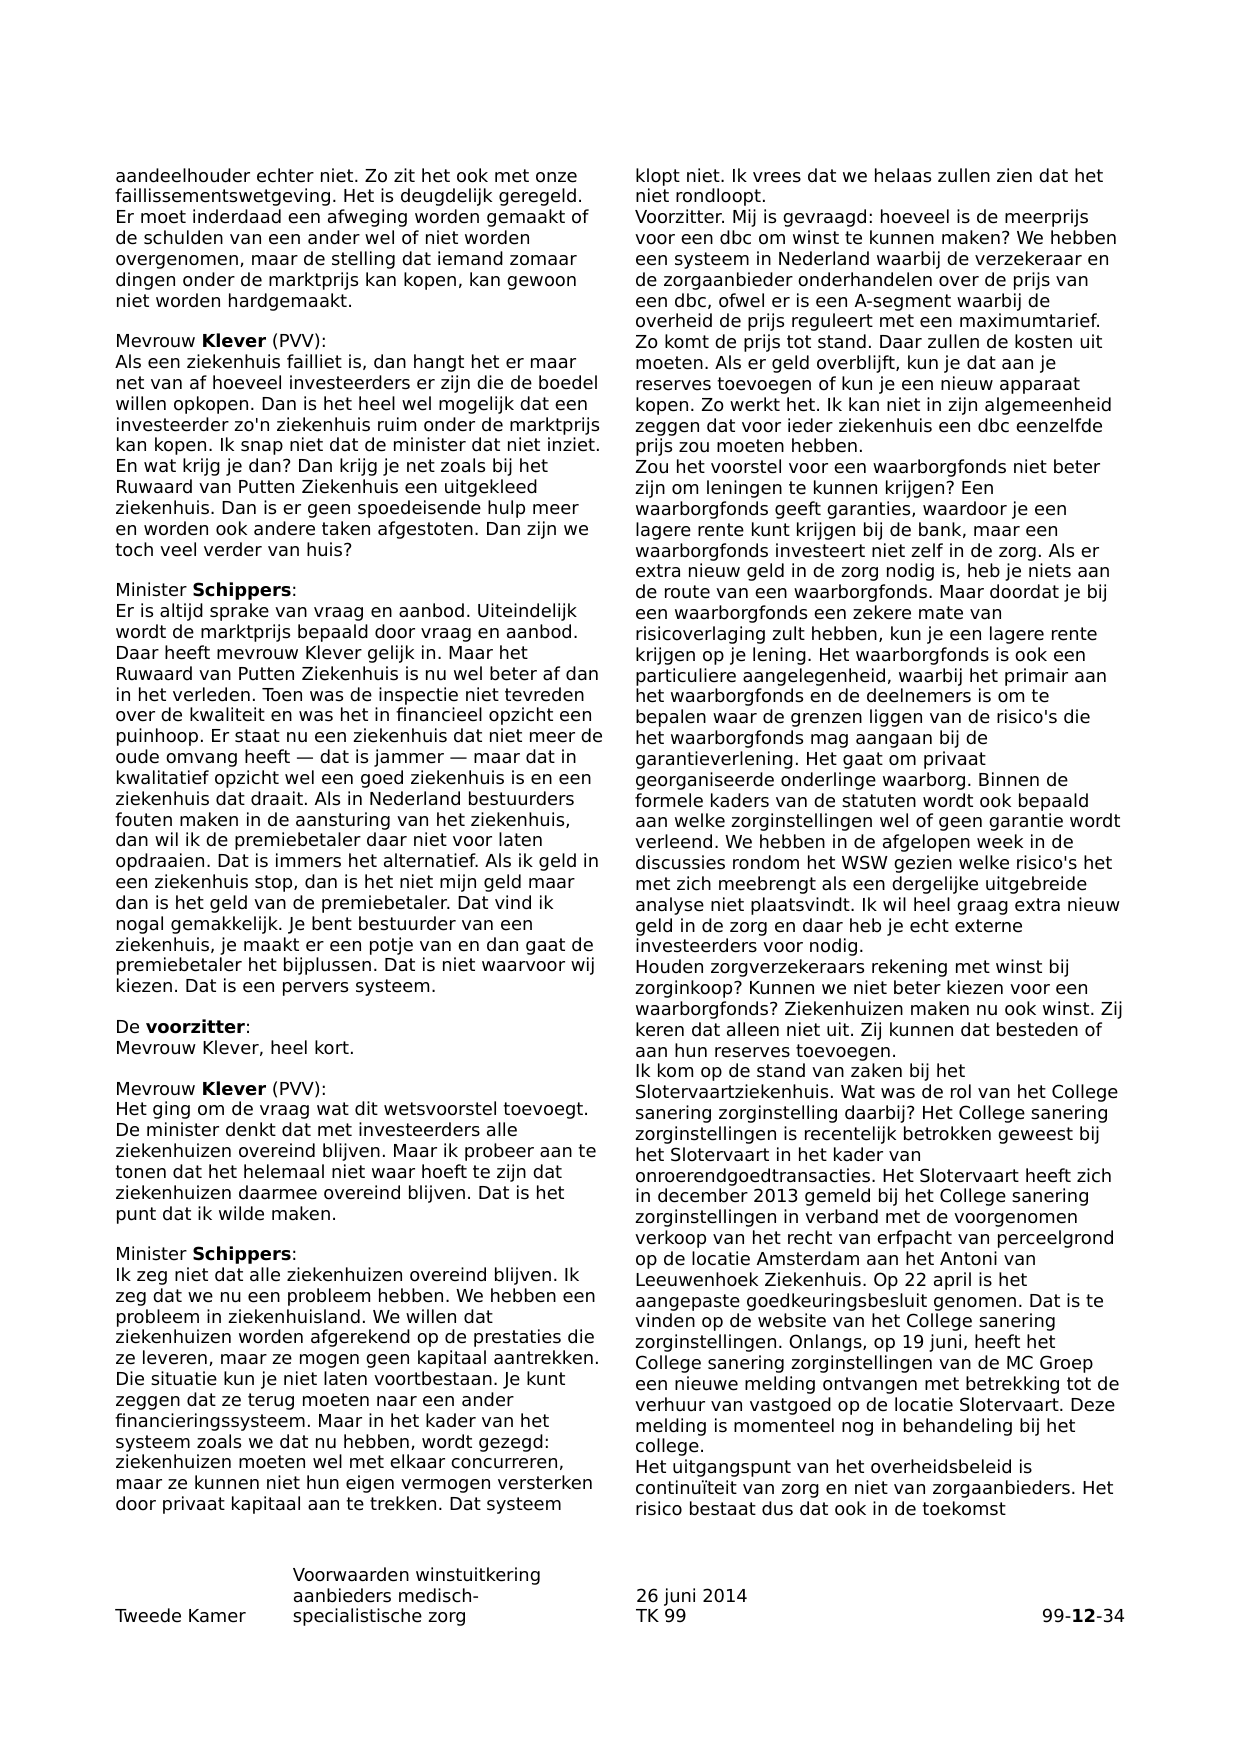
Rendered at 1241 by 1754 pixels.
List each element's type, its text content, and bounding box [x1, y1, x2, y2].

text Ik zeg niet dat alle ziekenhuizen overeind blijven. Ik zeg dat we nu een probleem hebben. We hebben een probleem in ziekenhuisland. We willen dat ziekenhuizen worden afgerekend op de prestaties die ze leveren, maar ze mogen geen kapitaal aantrekken. Die situatie kun je niet laten voortbestaan. Je kunt zeggen dat ze terug moeten naar een ander financieringssysteem. Maar in het kader van het systeem zoals we dat nu hebben, wordt gezegd: ziekenhuizen moeten wel met elkaar concurreren, maar ze kunnen niet hun eigen vermogen versterken door privaat kapitaal aan te trekken. Dat systeem [115, 1265, 605, 1515]
text klopt niet. Ik vrees dat we helaas zullen zien dat het niet rondloopt. [635, 165, 1125, 207]
text Als een ziekenhuis failliet is, dan hangt het er maar net van af hoeveel investeerders er zijn die de boedel willen opkopen. Dan is het heel wel mogelijk dat een investeerder zo'n ziekenhuis ruim onder de marktprijs kan kopen. Ik snap niet dat de minister dat niet inziet. En wat krijg je dan? Dan krijg je net zoals bij het Ruwaard van Putten Ziekenhuis een uitgekleed ziekenhuis. Dan is er geen spoedeisende hulp meer en worden ook andere taken afgestoten. Dan zijn we toch veel verder van huis? [115, 352, 605, 560]
text Het ging om de vraag wat dit wetsvoorstel toevoegt. De minister denkt dat met investeerders alle ziekenhuizen overeind blijven. Maar ik probeer aan te tonen dat het helemaal niet waar hoeft te zijn dat ziekenhuizen daarmee overeind blijven. Dat is het punt dat ik wilde maken. [115, 1099, 605, 1224]
text aandeelhouder echter niet. Zo zit het ook met onze faillissementswetgeving. Het is deugdelijk geregeld. Er moet inderdaad een afweging worden gemaakt of de schulden van een ander wel of niet worden overgenomen, maar de stelling dat iemand zomaar dingen onder de marktprijs kan kopen, kan gewoon niet worden hardgemaakt. [115, 165, 605, 311]
text Houden zorgverzekeraars rekening met winst bij zorginkoop? Kunnen we niet beter kiezen voor een waarborgfonds? Ziekenhuizen maken nu ook winst. Zij keren dat alleen niet uit. Zij kunnen dat besteden of aan hun reserves toevoegen. [635, 957, 1125, 1061]
text De voorzitter: [115, 1017, 605, 1037]
text Het uitgangspunt van het overheidsbeleid is continuïteit van zorg en niet van zorgaanbieders. Het risico bestaat dus dat ook in de toekomst [635, 1457, 1125, 1519]
text Ik kom op de stand van zaken bij het Slotervaartziekenhuis. Wat was de rol van het College sanering zorginstelling daarbij? Het College sanering zorginstellingen is recentelijk betrokken geweest bij het Slotervaart in het kader van onroerendgoedtransacties. Het Slotervaart heeft zich in december 2013 gemeld bij het College sanering zorginstellingen in verband met de voorgenomen verkoop van het recht van erfpacht van perceelgrond op de locatie Amsterdam aan het Antoni van Leeuwenhoek Ziekenhuis. Op 22 april is het aangepaste goedkeuringsbesluit genomen. Dat is te vinden op de website van het College sanering zorginstellingen. Onlangs, op 19 juni, heeft het College sanering zorginstellingen van de MC Groep een nieuwe melding ontvangen met betrekking tot de verhuur van vastgoed op de locatie Slotervaart. Deze melding is momenteel nog in behandeling bij het college. [635, 1061, 1125, 1457]
text Minister Schippers: [115, 580, 605, 601]
text Mevrouw Klever, heel kort. [115, 1037, 605, 1058]
text Mevrouw Klever (PVV): [115, 331, 605, 352]
text Mevrouw Klever (PVV): [115, 1078, 605, 1099]
text Er is altijd sprake van vraag en aanbod. Uiteindelijk wordt de marktprijs bepaald door vraag en aanbod. Daar heeft mevrouw Klever gelijk in. Maar het Ruwaard van Putten Ziekenhuis is nu wel beter af dan in het verleden. Toen was de inspectie niet tevreden over de kwaliteit en was het in financieel opzicht een puinhoop. Er staat nu een ziekenhuis dat niet meer de oude omvang heeft — dat is jammer — maar dat in kwalitatief opzicht wel een goed ziekenhuis is en een ziekenhuis dat draait. Als in Nederland bestuurders fouten maken in de aansturing van het ziekenhuis, dan wil ik de premiebetaler daar niet voor laten opdraaien. Dat is immers het alternatief. Als ik geld in een ziekenhuis stop, dan is het niet mijn geld maar dan is het geld van de premiebetaler. Dat vind ik nogal gemakkelijk. Je bent bestuurder van een ziekenhuis, je maakt er een potje van en dan gaat de premiebetaler het bijplussen. Dat is niet waarvoor wij kiezen. Dat is een pervers systeem. [115, 601, 605, 997]
text Voorzitter. Mij is gevraagd: hoeveel is de meerprijs voor een dbc om winst te kunnen maken? We hebben een systeem in Nederland waarbij de verzekeraar en de zorgaanbieder onderhandelen over de prijs van een dbc, ofwel er is een A-segment waarbij de overheid de prijs reguleert met een maximumtarief. Zo komt de prijs tot stand. Daar zullen de kosten uit moeten. Als er geld overblijft, kun je dat aan je reserves toevoegen of kun je een nieuw apparaat kopen. Zo werkt het. Ik kan niet in zijn algemeenheid zeggen dat voor ieder ziekenhuis een dbc eenzelfde prijs zou moeten hebben. [635, 207, 1125, 457]
text Minister Schippers: [115, 1244, 605, 1265]
text Zou het voorstel voor een waarborgfonds niet beter zijn om leningen te kunnen krijgen? Een waarborgfonds geeft garanties, waardoor je een lagere rente kunt krijgen bij de bank, maar een waarborgfonds investeert niet zelf in de zorg. Als er extra nieuw geld in de zorg nodig is, heb je niets aan de route van een waarborgfonds. Maar doordat je bij een waarborgfonds een zekere mate van risicoverlaging zult hebben, kun je een lagere rente krijgen op je lening. Het waarborgfonds is ook een particuliere aangelegenheid, waarbij het primair aan het waarborgfonds en de deelnemers is om te bepalen waar de grenzen liggen van de risico's die het waarborgfonds mag aangaan bij de garantieverlening. Het gaat om privaat georganiseerde onderlinge waarborg. Binnen de formele kaders van de statuten wordt ook bepaald aan welke zorginstellingen wel of geen garantie wordt verleend. We hebben in de afgelopen week in de discussies rondom het WSW gezien welke risico's het met zich meebrengt als een dergelijke uitgebreide analyse niet plaatsvindt. Ik wil heel graag extra nieuw geld in de zorg en daar heb je echt externe investeerders voor nodig. [635, 457, 1125, 957]
